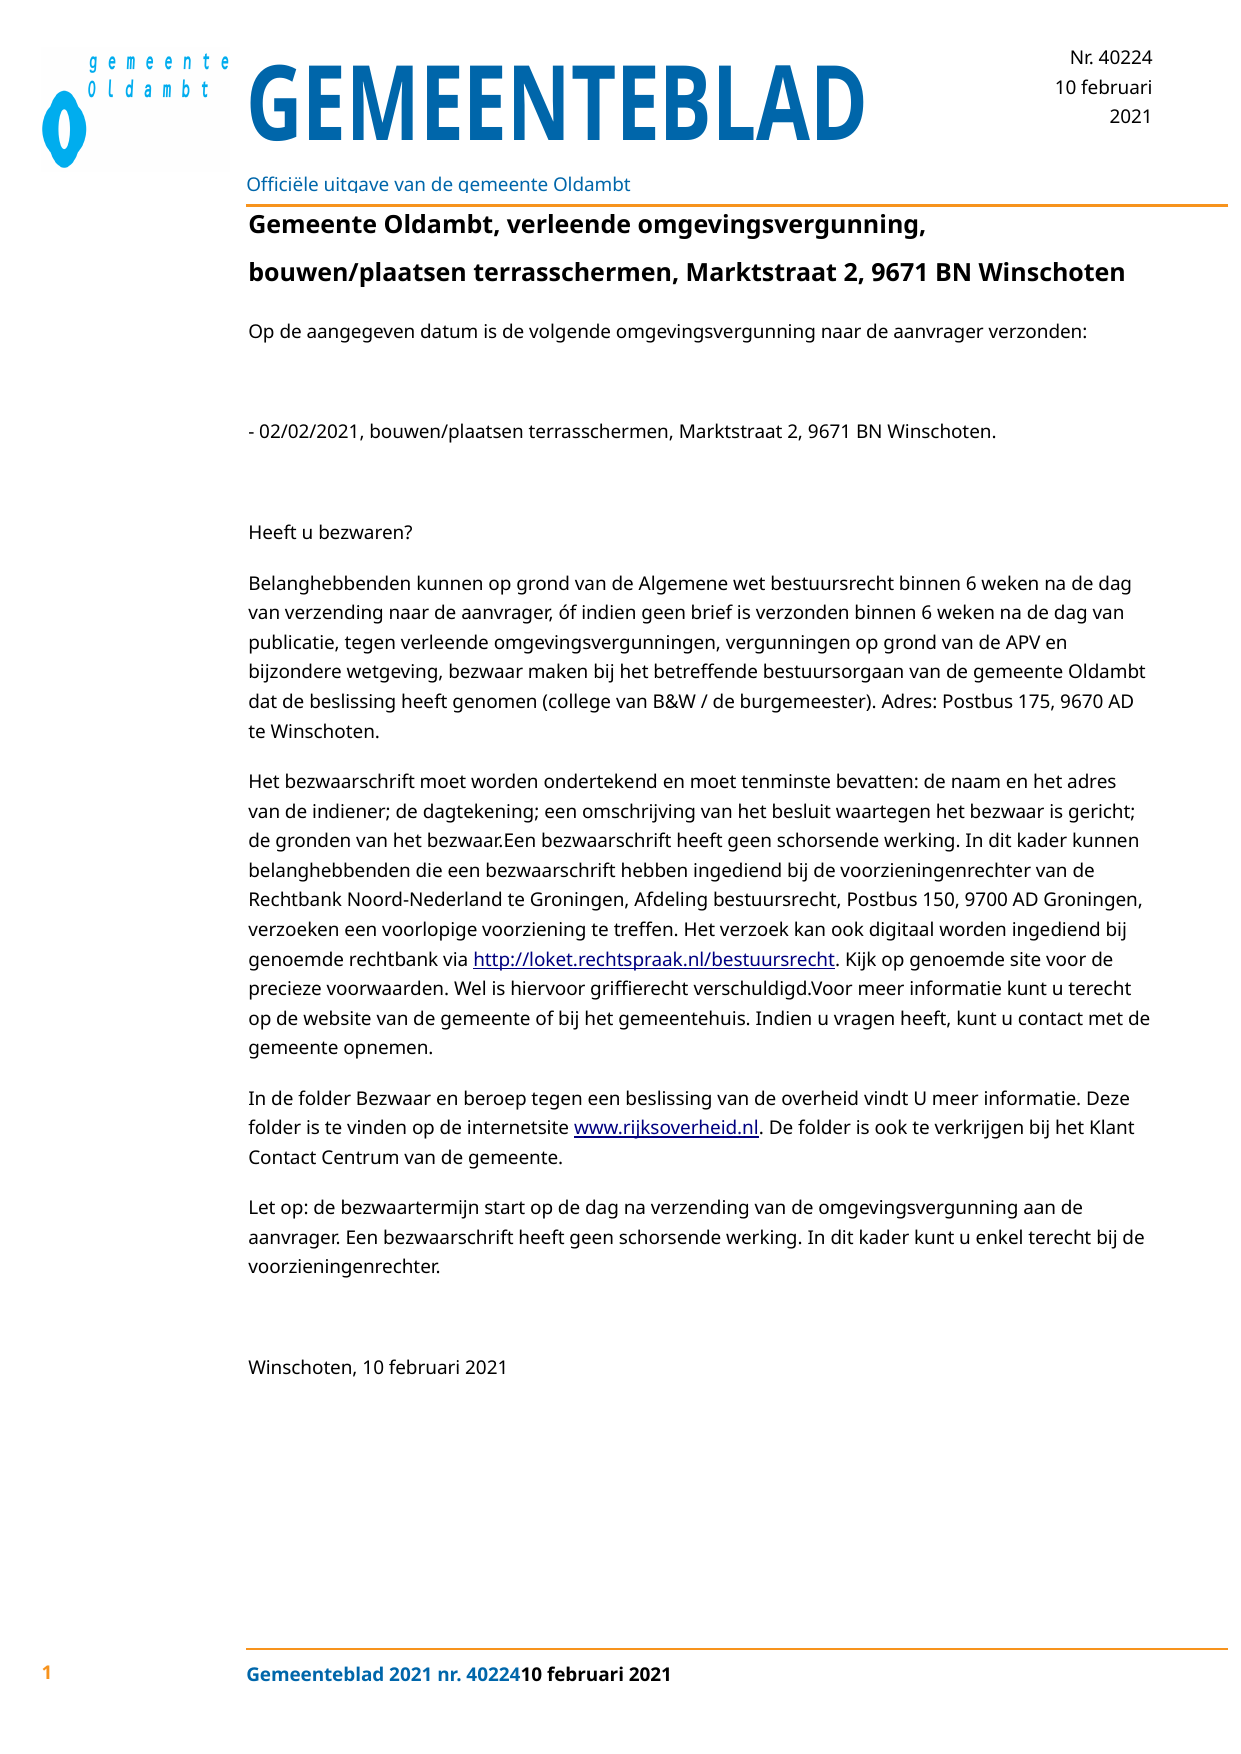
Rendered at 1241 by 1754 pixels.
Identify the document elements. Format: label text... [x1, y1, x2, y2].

text In de folder Bezwaar en beroep tegen een beslissing van de overheid vindt U meer informatie. Deze folder is te vinden op de internetsite www.rijksoverheid.nl. De folder is ook te verkrijgen bij het Klant Contact Centrum van de gemeente. [248, 1085, 1152, 1170]
text Winschoten, 10 februari 2021 [248, 1354, 1152, 1380]
picture [41, 47, 231, 172]
text Op de aangegeven datum is de volgende omgevingsvergunning naar de aanvrager verzonden: [248, 318, 1152, 344]
text Belanghebbenden kunnen op grond van de Algemene wet bestuursrecht binnen 6 weken na de dag van verzending naar de aanvrager, óf indien geen brief is verzonden binnen 6 weken na de dag van publicatie, tegen verleende omgevingsvergunningen, vergunningen op grond van de APV en bijzondere wetgeving, bezwaar maken bij het betreffende bestuursorgaan van de gemeente Oldambt dat de beslissing heeft genomen (college van B&W / de burgemeester). Adres: Postbus 175, 9670 AD te Winschoten. [248, 570, 1152, 744]
text Heeft u bezwaren? [248, 519, 1152, 545]
text Gemeente Oldambt, verleende omgevingsvergunning, bouwen/plaatsen terrasschermen, Marktstraat 2, 9671 BN Winschoten [248, 207, 1152, 288]
text Let op: de bezwaartermijn start op de dag na verzending van de omgevingsvergunning aan de aanvrager. Een bezwaarschrift heeft geen schorsende werking. In dit kader kunt u enkel terecht bij de voorzieningenrechter. [248, 1194, 1152, 1279]
text - 02/02/2021, bouwen/plaatsen terrasschermen, Marktstraat 2, 9671 BN Winschoten. [248, 419, 1152, 444]
text Het bezwaarschrift moet worden ondertekend en moet tenminste bevatten: de naam en het adres van de indiener; de dagtekening; een omschrijving van het besluit waartegen het bezwaar is gericht; de gronden van het bezwaar.Een bezwaarschrift heeft geen schorsende werking. In dit kader kunnen belanghebbenden die een bezwaarschrift hebben ingediend bij de voorzieningenrechter van de Rechtbank Noord-Nederland te Groningen, Afdeling bestuursrecht, Postbus 150, 9700 AD Groningen, verzoeken een voorlopige voorziening te treffen. Het verzoek kan ook digitaal worden ingediend bij genoemde rechtbank via http://loket.rechtspraak.nl/bestuursrecht. Kijk op genoemde site voor de precieze voorwaarden. Wel is hiervoor griffierecht verschuldigd.Voor meer informatie kunt u terecht op de website van de gemeente of bij het gemeentehuis. Indien u vragen heeft, kunt u contact met de gemeente opnemen. [248, 768, 1152, 1060]
